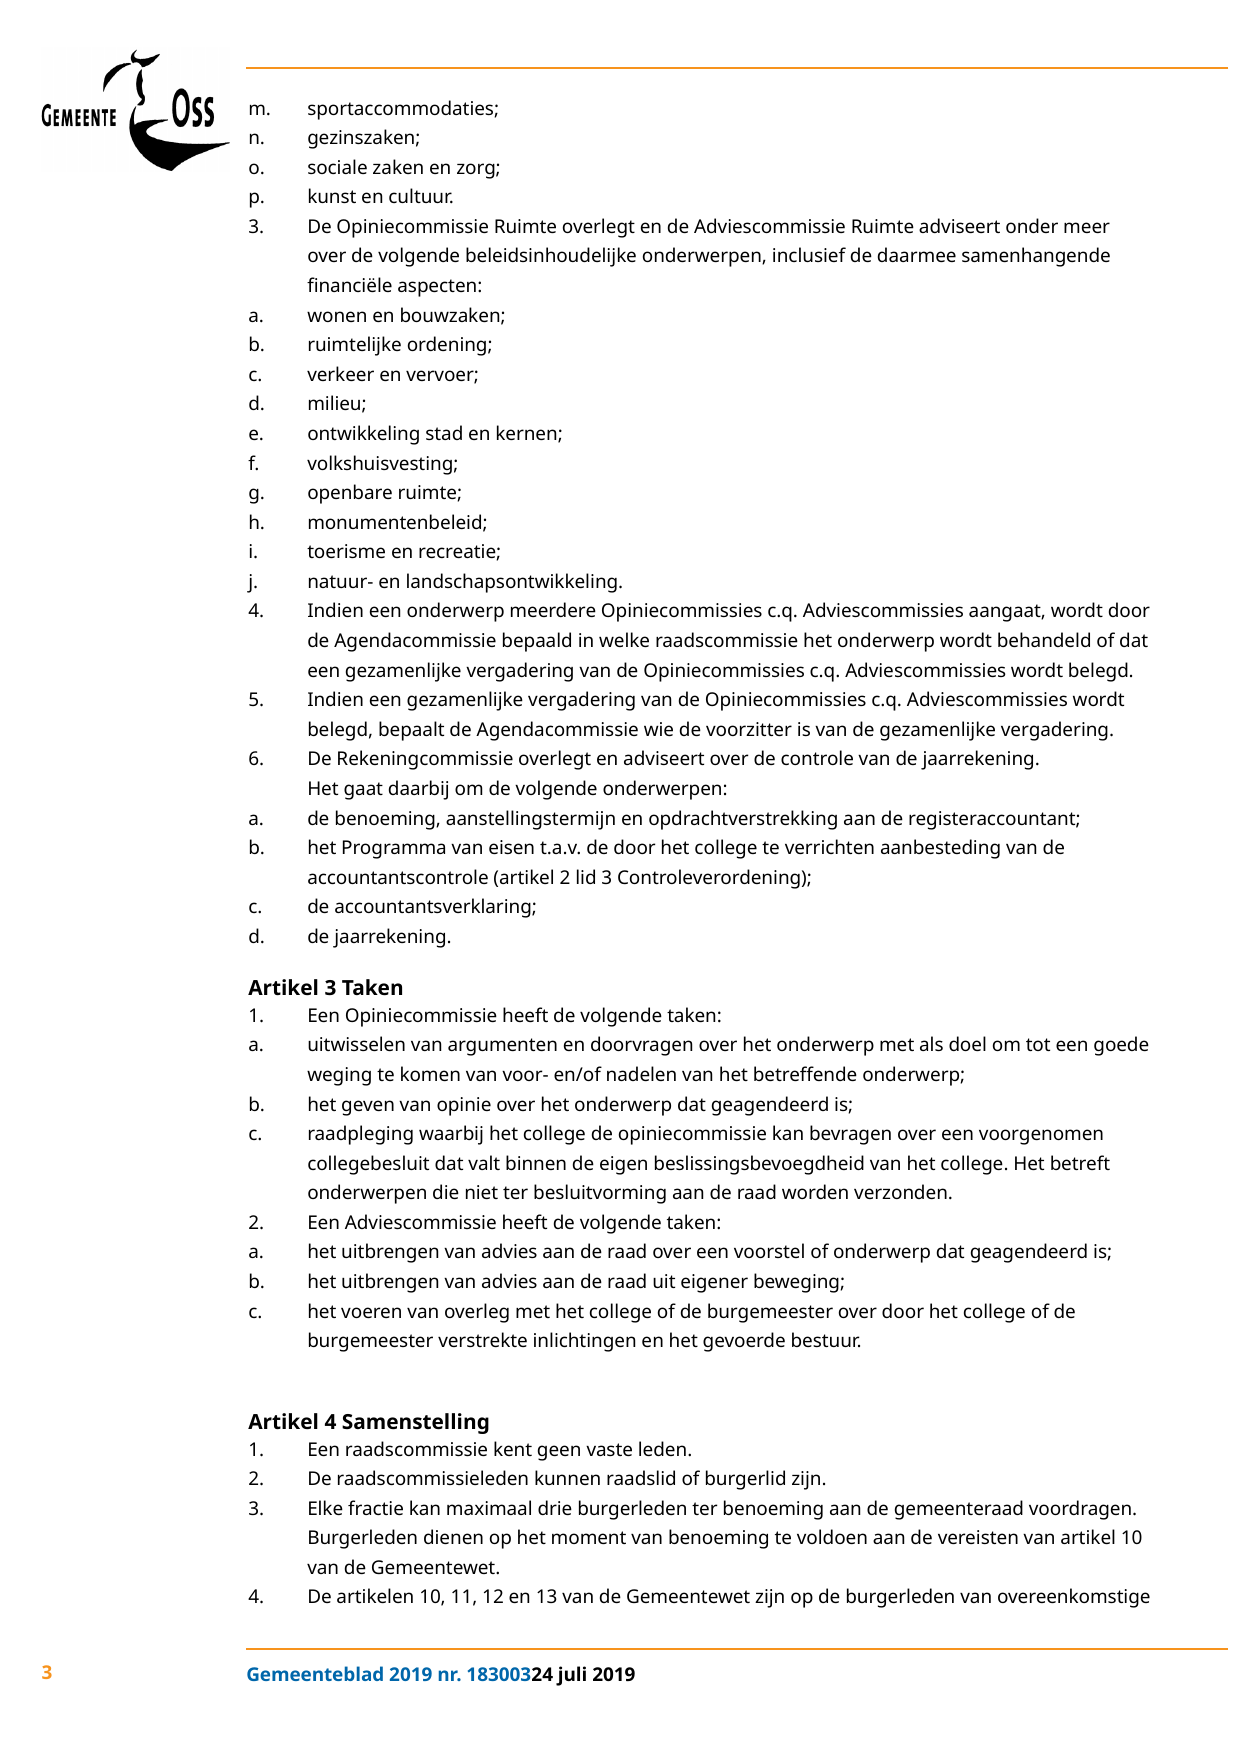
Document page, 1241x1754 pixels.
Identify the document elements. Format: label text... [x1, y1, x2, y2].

list wonen en bouwzaken; [248, 302, 1152, 328]
list ruimtelijke ordening; [248, 331, 1152, 357]
list het Programma van eisen t.a.v. de door het college te verrichten aanbesteding van de accountantscontrole (artikel 2 lid 3 Controleverordening); [248, 834, 1152, 890]
list Indien een onderwerp meerdere Opiniecommissies c.q. Adviescommissies aangaat, wordt door de Agendacommissie bepaald in welke raadscommissie het onderwerp wordt behandeld of dat een gezamenlijke vergadering van de Opiniecommissies c.q. Adviescommissies wordt belegd. [248, 598, 1152, 683]
list De Rekeningcommissie overlegt en adviseert over de controle van de jaarrekening. [248, 746, 1152, 771]
list natuur- en landschapsontwikkeling. [248, 568, 1152, 594]
list Een raadscommissie kent geen vaste leden. [248, 1436, 1152, 1462]
list de benoeming, aanstellingstermijn en opdrachtverstrekking aan de registeraccountant; [248, 805, 1152, 831]
list Het gaat daarbij om de volgende onderwerpen: [248, 775, 1152, 801]
list het uitbrengen van advies aan de raad over een voorstel of onderwerp dat geagendeerd is; [248, 1239, 1152, 1264]
list verkeer en vervoer; [248, 361, 1152, 387]
list de jaarrekening. [248, 923, 1152, 949]
list volkshuisvesting; [248, 450, 1152, 476]
list Een Opiniecommissie heeft de volgende taken: [248, 1002, 1152, 1028]
picture [41, 47, 231, 172]
list monumentenbeleid; [248, 509, 1152, 535]
list De artikelen 10, 11, 12 en 13 van de Gemeentewet zijn op de burgerleden van overeenkomstige [248, 1584, 1152, 1609]
list gezinszaken; [248, 124, 1152, 150]
list De raadscommissieleden kunnen raadslid of burgerlid zijn. [248, 1465, 1152, 1491]
list uitwisselen van argumenten en doorvragen over het onderwerp met als doel om tot een goede weging te komen van voor- en/of nadelen van het betreffende onderwerp; [248, 1032, 1152, 1087]
list het geven van opinie over het onderwerp dat geagendeerd is; [248, 1091, 1152, 1116]
list het uitbrengen van advies aan de raad uit eigener beweging; [248, 1268, 1152, 1294]
list het voeren van overleg met het college of de burgemeester over door het college of de burgemeester verstrekte inlichtingen en het gevoerde bestuur. [248, 1298, 1152, 1353]
list openbare ruimte; [248, 479, 1152, 505]
text Artikel 3 Taken [248, 973, 1152, 1002]
list De Opiniecommissie Ruimte overlegt en de Adviescommissie Ruimte adviseert onder meer over de volgende beleidsinhoudelijke onderwerpen, inclusief de daarmee samenhangende financiële aspecten: [248, 213, 1152, 298]
list Een Adviescommissie heeft de volgende taken: [248, 1209, 1152, 1235]
list sportaccommodaties; [248, 95, 1152, 121]
list ontwikkeling stad en kernen; [248, 420, 1152, 446]
list sociale zaken en zorg; [248, 154, 1152, 180]
list Indien een gezamenlijke vergadering van de Opiniecommissies c.q. Adviescommissies wordt belegd, bepaalt de Agendacommissie wie de voorzitter is van de gezamenlijke vergadering. [248, 686, 1152, 742]
list Elke fractie kan maximaal drie burgerleden ter benoeming aan de gemeenteraad voordragen. Burgerleden dienen op het moment van benoeming te voldoen aan de vereisten van artikel 10 van de Gemeentewet. [248, 1495, 1152, 1580]
list toerisme en recreatie; [248, 538, 1152, 564]
list raadpleging waarbij het college de opiniecommissie kan bevragen over een voorgenomen collegebesluit dat valt binnen de eigen beslissingsbevoegdheid van het college. Het betreft onderwerpen die niet ter besluitvorming aan de raad worden verzonden. [248, 1120, 1152, 1205]
list de accountantsverklaring; [248, 893, 1152, 919]
list kunst en cultuur. [248, 183, 1152, 209]
list milieu; [248, 391, 1152, 416]
text Artikel 4 Samenstelling [248, 1407, 1152, 1436]
